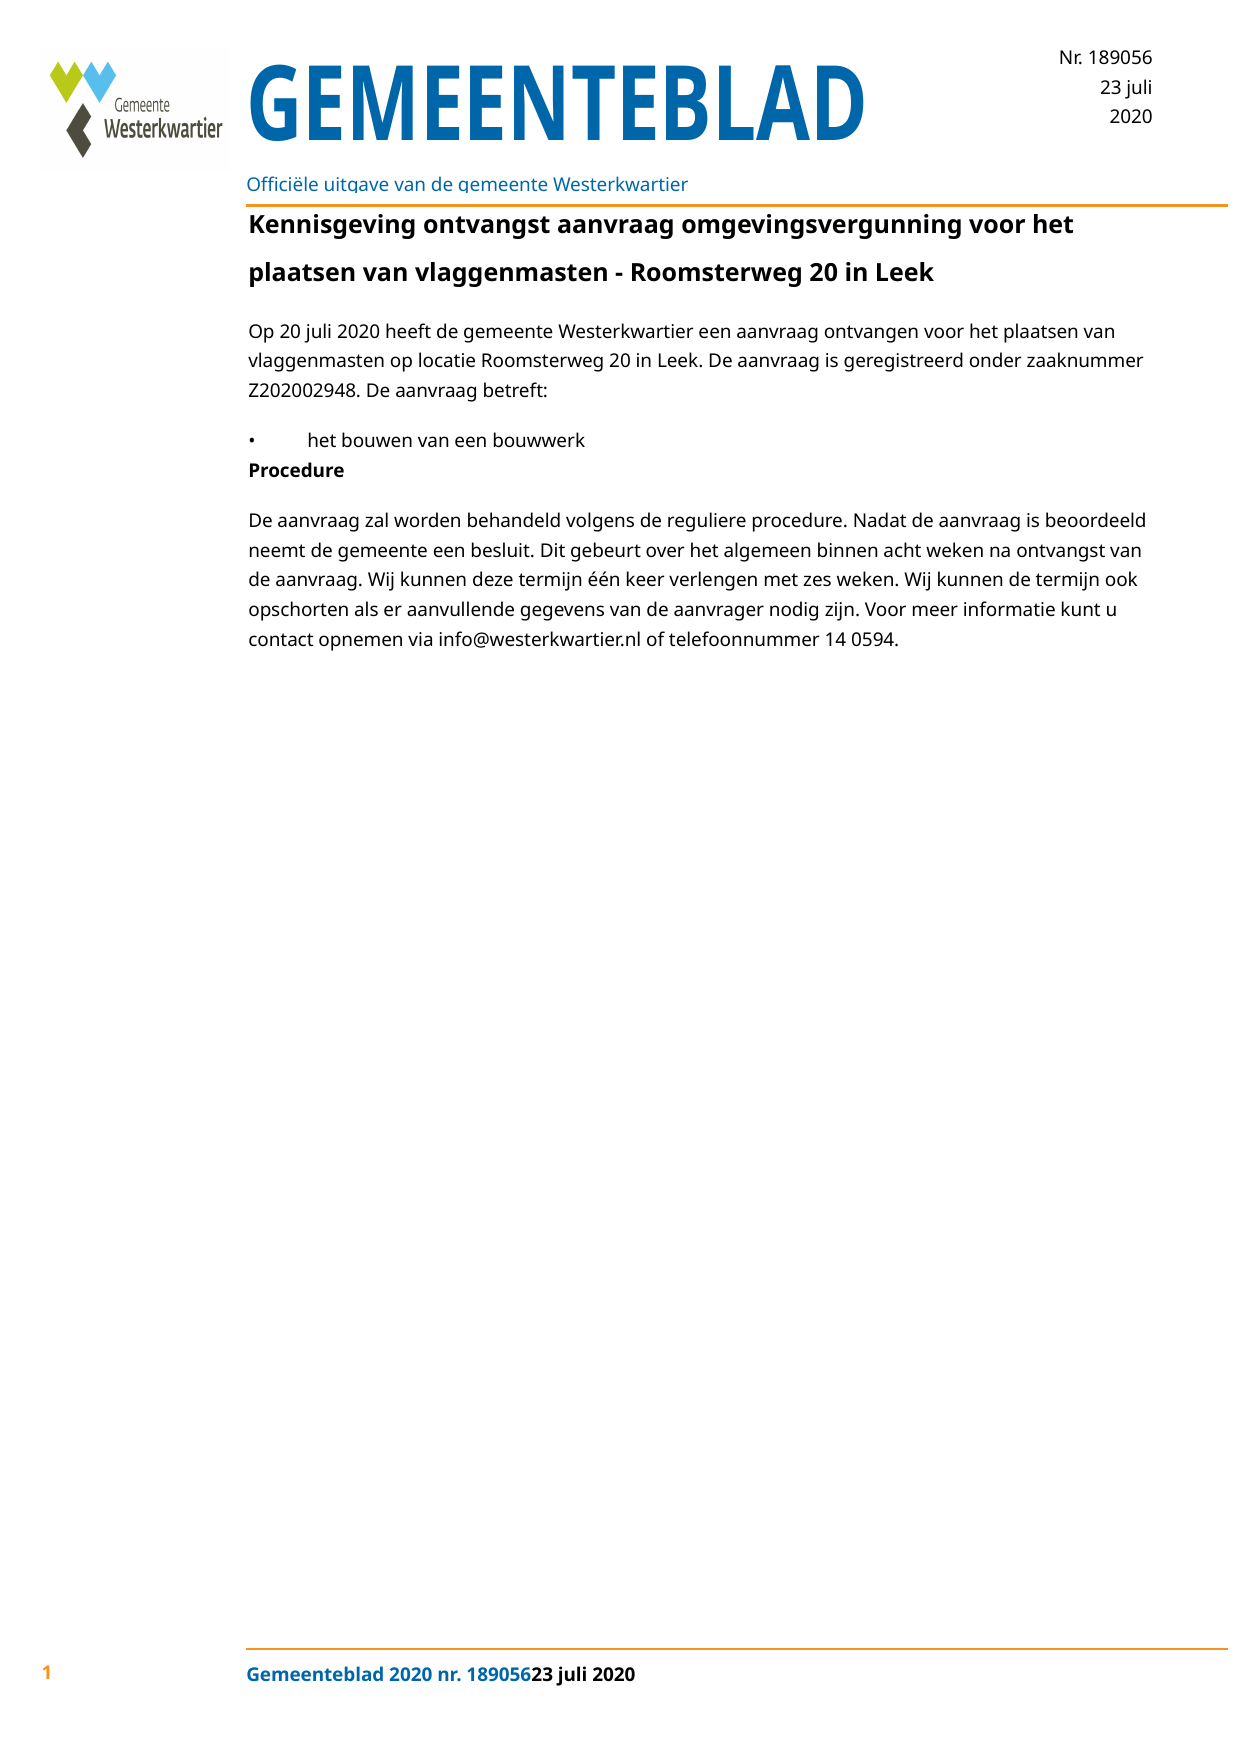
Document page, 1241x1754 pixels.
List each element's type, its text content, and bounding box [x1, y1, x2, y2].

text Op 20 juli 2020 heeft de gemeente Westerkwartier een aanvraag ontvangen voor het plaatsen van vlaggenmasten op locatie Roomsterweg 20 in Leek. De aanvraag is geregistreerd onder zaaknummer Z202002948. De aanvraag betreft: [248, 318, 1152, 403]
text Kennisgeving ontvangst aanvraag omgevingsvergunning voor het plaatsen van vlaggenmasten - Roomsterweg 20 in Leek [248, 207, 1152, 288]
text Procedure [248, 457, 1152, 483]
text De aanvraag zal worden behandeld volgens de reguliere procedure. Nadat de aanvraag is beoordeeld neemt de gemeente een besluit. Dit gebeurt over het algemeen binnen acht weken na ontvangst van de aanvraag. Wij kunnen deze termijn één keer verlengen met zes weken. Wij kunnen de termijn ook opschorten als er aanvullende gegevens van de aanvrager nodig zijn. Voor meer informatie kunt u contact opnemen via info@westerkwartier.nl of telefoonnummer 14 0594. [248, 507, 1152, 652]
list het bouwen van een bouwwerk [248, 427, 1152, 453]
picture [41, 47, 231, 172]
